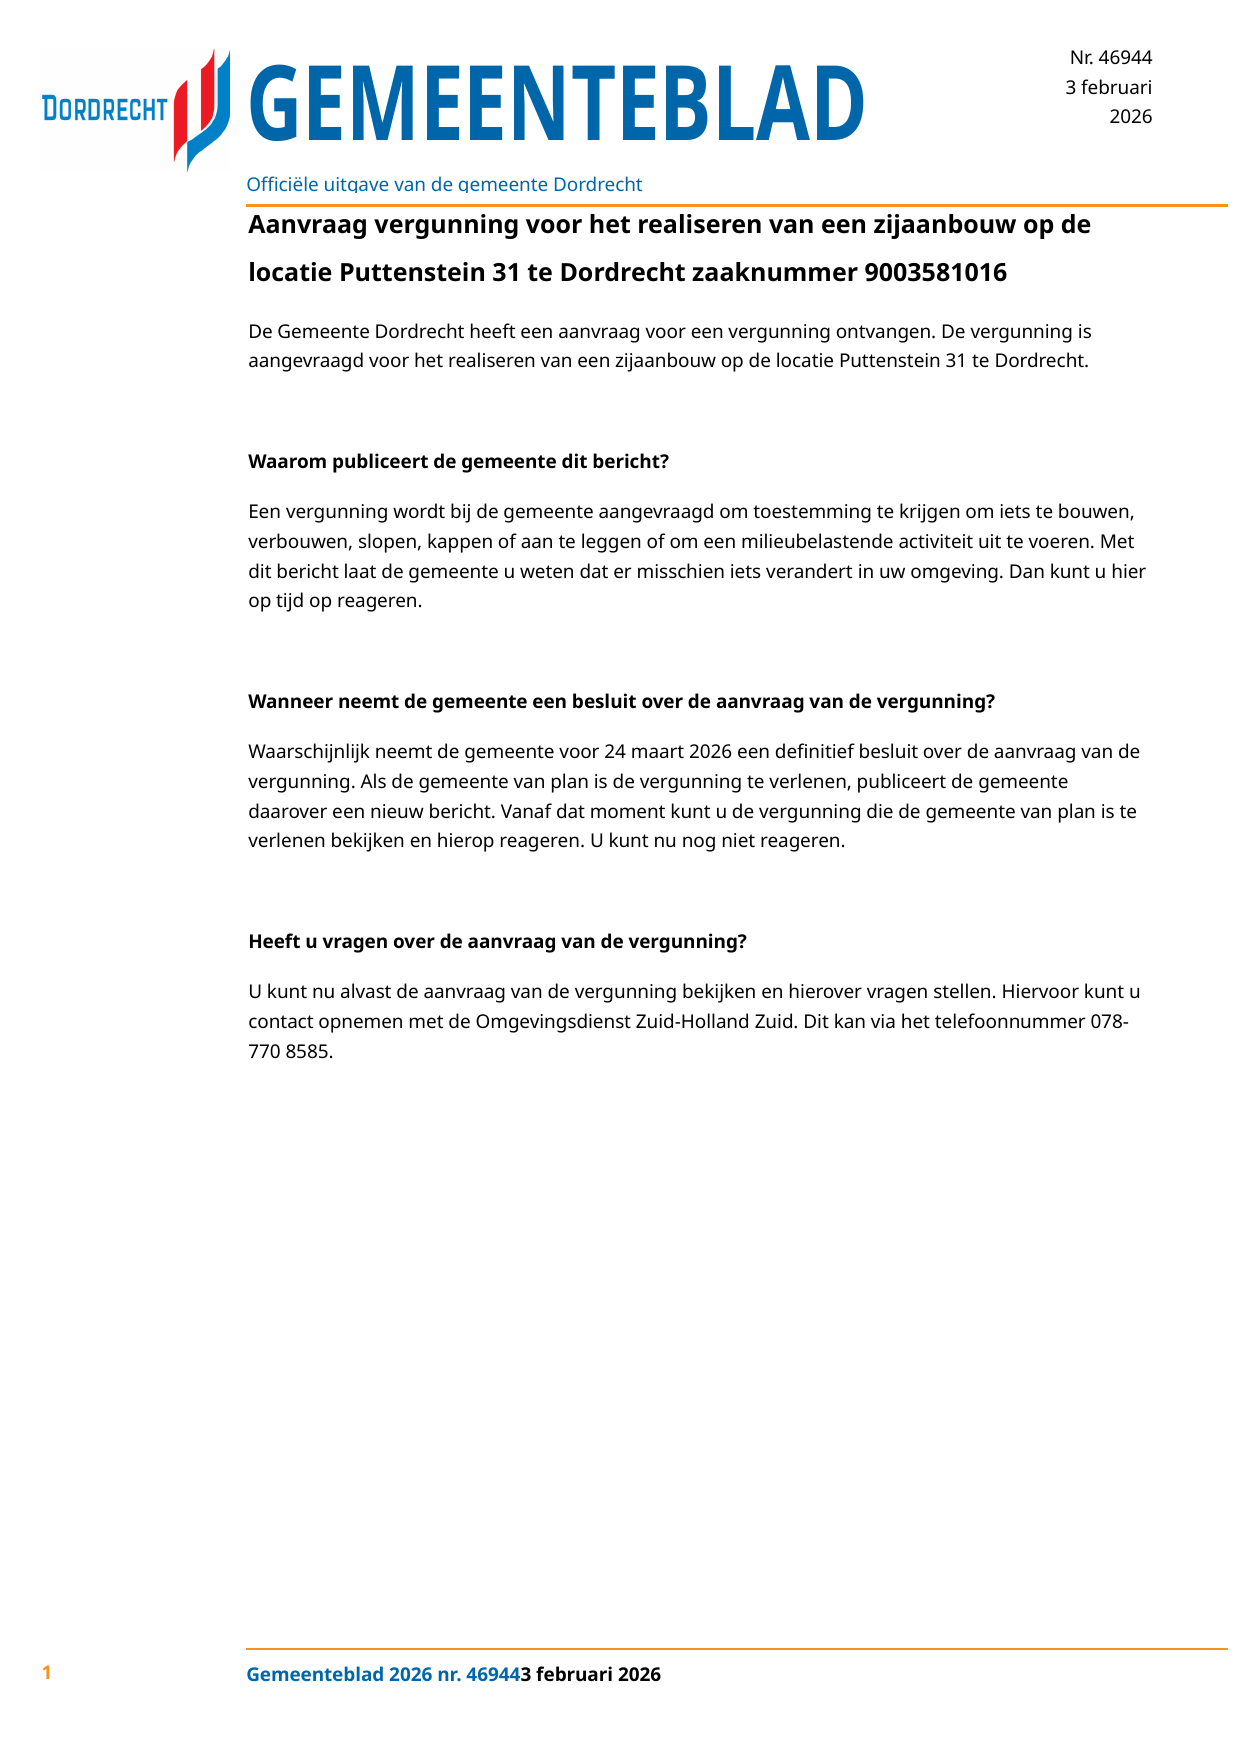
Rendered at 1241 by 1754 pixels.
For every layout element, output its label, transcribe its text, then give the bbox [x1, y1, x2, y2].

text U kunt nu alvast de aanvraag van de vergunning bekijken en hierover vragen stellen. Hiervoor kunt u contact opnemen met de Omgevingsdienst Zuid-Holland Zuid. Dit kan via het telefoonnummer 078-770 8585. [248, 979, 1152, 1064]
text Aanvraag vergunning voor het realiseren van een zijaanbouw op de locatie Puttenstein 31 te Dordrecht zaaknummer 9003581016 [248, 207, 1152, 288]
text Wanneer neemt de gemeente een besluit over de aanvraag van de vergunning? [248, 688, 1152, 714]
text De Gemeente Dordrecht heeft een aanvraag voor een vergunning ontvangen. De vergunning is aangevraagd voor het realiseren van een zijaanbouw op de locatie Puttenstein 31 te Dordrecht. [248, 318, 1152, 373]
text Waarom publiceert de gemeente dit bericht? [248, 448, 1152, 474]
text Een vergunning wordt bij de gemeente aangevraagd om toestemming te krijgen om iets te bouwen, verbouwen, slopen, kappen of aan te leggen of om een milieubelastende activiteit uit te voeren. Met dit bericht laat de gemeente u weten dat er misschien iets verandert in uw omgeving. Dan kunt u hier op tijd op reageren. [248, 499, 1152, 613]
text Heeft u vragen over de aanvraag van de vergunning? [248, 928, 1152, 954]
picture [41, 47, 231, 172]
text Waarschijnlijk neemt de gemeente voor 24 maart 2026 een definitief besluit over de aanvraag van de vergunning. Als de gemeente van plan is de vergunning te verlenen, publiceert de gemeente daarover een nieuw bericht. Vanaf dat moment kunt u de vergunning die de gemeente van plan is te verlenen bekijken en hierop reageren. U kunt nu nog niet reageren. [248, 739, 1152, 853]
